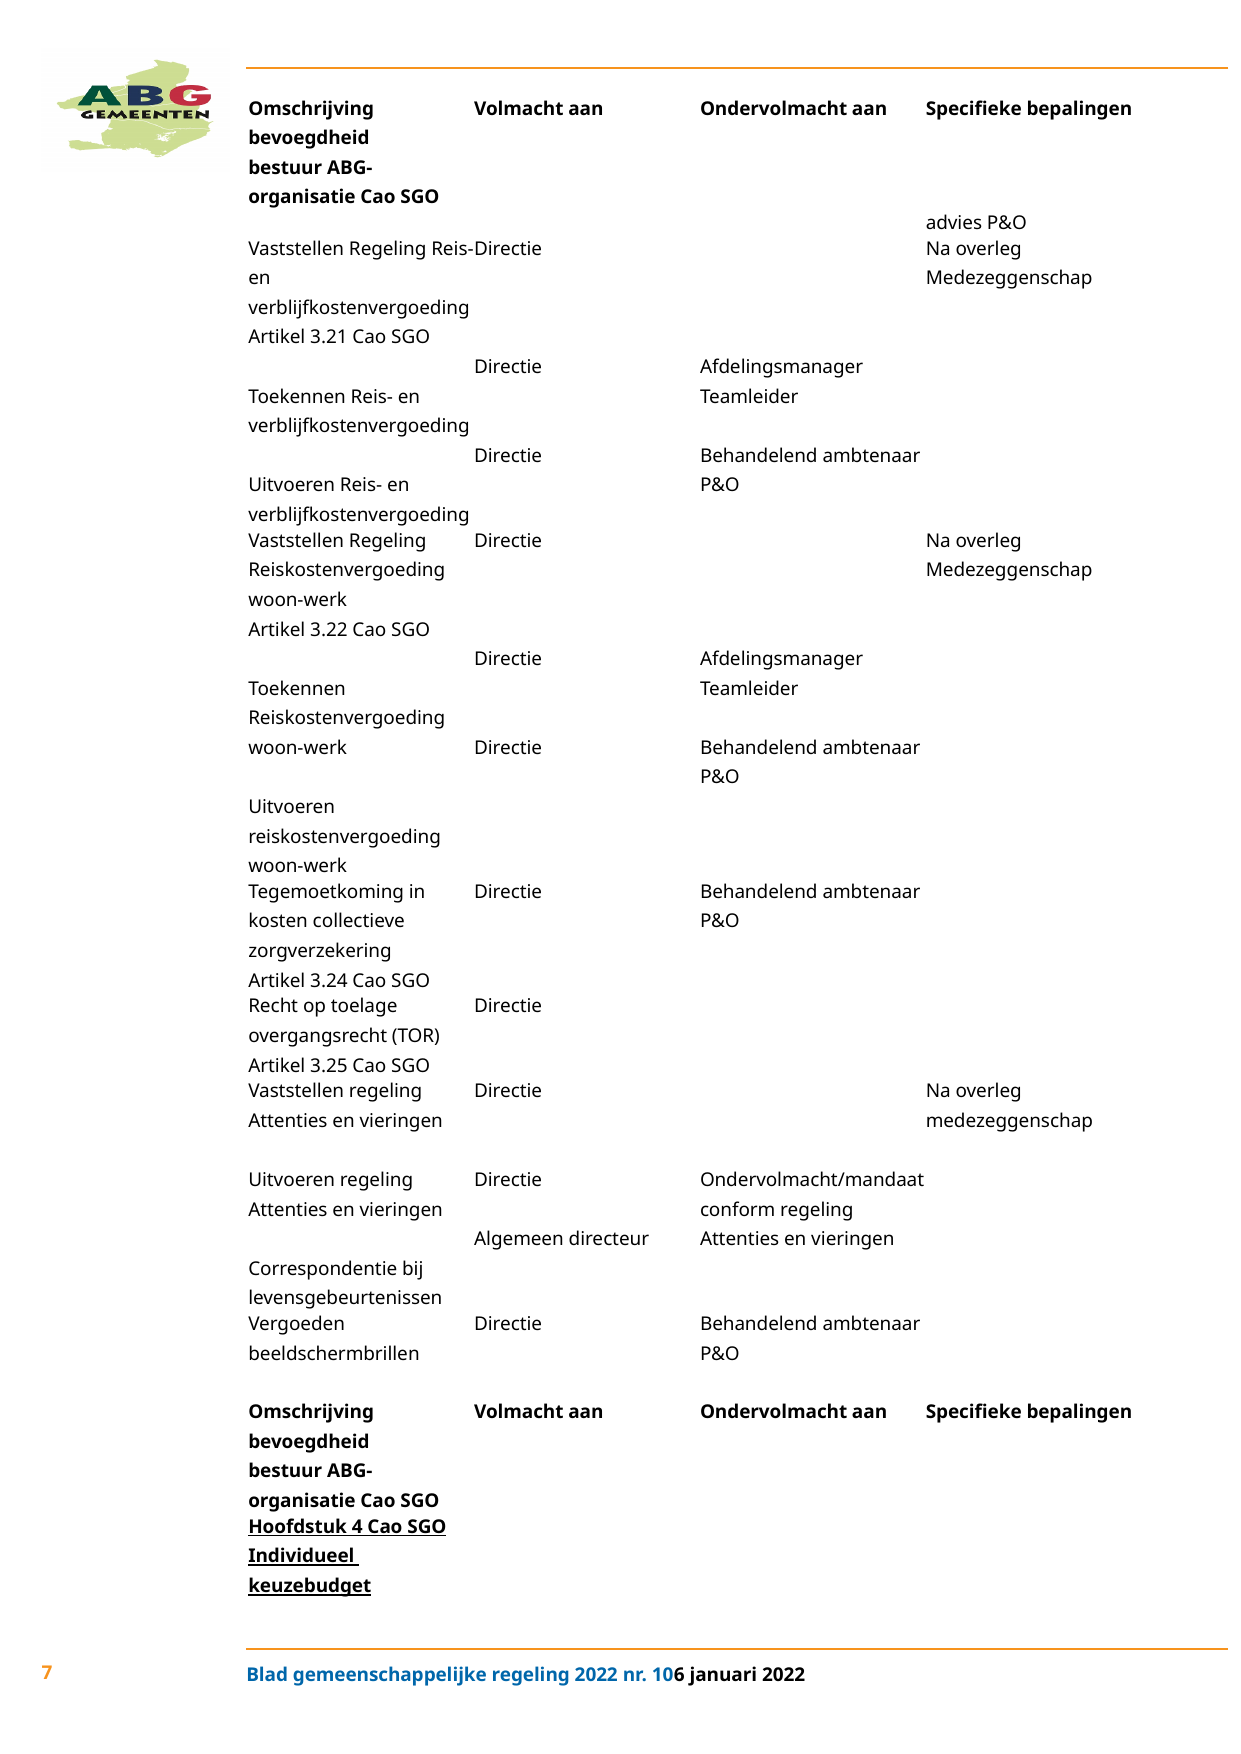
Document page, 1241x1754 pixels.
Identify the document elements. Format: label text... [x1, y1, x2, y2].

table_cell [248, 209, 474, 235]
table_cell Directie [474, 878, 700, 993]
table_cell [700, 1513, 926, 1598]
table_cell advies P&O [926, 209, 1152, 235]
table_cell Behandelend ambtenaar P&O [700, 878, 926, 993]
table_cell Directie Directie Algemeen directeur [474, 1078, 700, 1310]
table_header Ondervolmacht aan [700, 1399, 926, 1513]
table_header Specifieke bepalingen [926, 95, 1152, 209]
table_cell Directie [474, 1310, 700, 1366]
table_cell Afdelingsmanager Teamleider Behandelend ambtenaar P&O [700, 235, 926, 527]
picture [41, 47, 231, 172]
table_cell Na overleg Medezeggenschap [926, 235, 1152, 527]
table_header Specifieke bepalingen [926, 1399, 1152, 1513]
table_cell Directie [474, 993, 700, 1077]
table_cell Hoofdstuk 4 Cao SGO Individueel keuzebudget [248, 1513, 474, 1598]
table_cell [926, 993, 1152, 1077]
table_header Ondervolmacht aan [700, 95, 926, 209]
table_cell Recht op toelage overgangsrecht (TOR) Artikel 3.25 Cao SGO [248, 993, 474, 1077]
table_cell Tegemoetkoming in kosten collectieve zorgverzekering Artikel 3.24 Cao SGO [248, 878, 474, 993]
table_cell [474, 1513, 700, 1598]
table_cell [926, 1310, 1152, 1366]
table_cell Directie Directie Directie [474, 235, 700, 527]
table_cell [700, 209, 926, 235]
table_cell [474, 209, 700, 235]
table_cell [926, 878, 1152, 993]
table_cell [700, 993, 926, 1077]
table_cell Vaststellen Regeling Reis- en verblijfkostenvergoeding Artikel 3.21 Cao SGO Toekennen Reis- en verblijfkostenvergoeding Uitvoeren Reis- en verblijfkostenvergoeding [248, 235, 474, 527]
table_cell Vergoeden beeldschermbrillen [248, 1310, 474, 1366]
table_header Volmacht aan [474, 95, 700, 209]
table_header Omschrijving bevoegdheid bestuur ABG-organisatie Cao SGO [248, 1399, 474, 1513]
table_cell Na overleg medezeggenschap [926, 1078, 1152, 1310]
table_cell [926, 1513, 1152, 1598]
table_cell Ondervolmacht/mandaat conform regeling Attenties en vieringen [700, 1078, 926, 1310]
table_cell Directie Directie Directie [474, 527, 700, 878]
table_header Omschrijving bevoegdheid bestuur ABG-organisatie Cao SGO [248, 95, 474, 209]
table_cell Afdelingsmanager Teamleider Behandelend ambtenaar P&O [700, 527, 926, 878]
table_cell Na overleg Medezeggenschap [926, 527, 1152, 878]
table_cell Behandelend ambtenaar P&O [700, 1310, 926, 1366]
table_cell Vaststellen Regeling Reiskostenvergoeding woon-werk Artikel 3.22 Cao SGO Toekennen Reiskostenvergoeding woon-werk Uitvoeren reiskostenvergoeding woon-werk [248, 527, 474, 878]
table_header Volmacht aan [474, 1399, 700, 1513]
table_cell Vaststellen regeling Attenties en vieringen Uitvoeren regeling Attenties en vieringen Correspondentie bij levensgebeurtenissen [248, 1078, 474, 1310]
